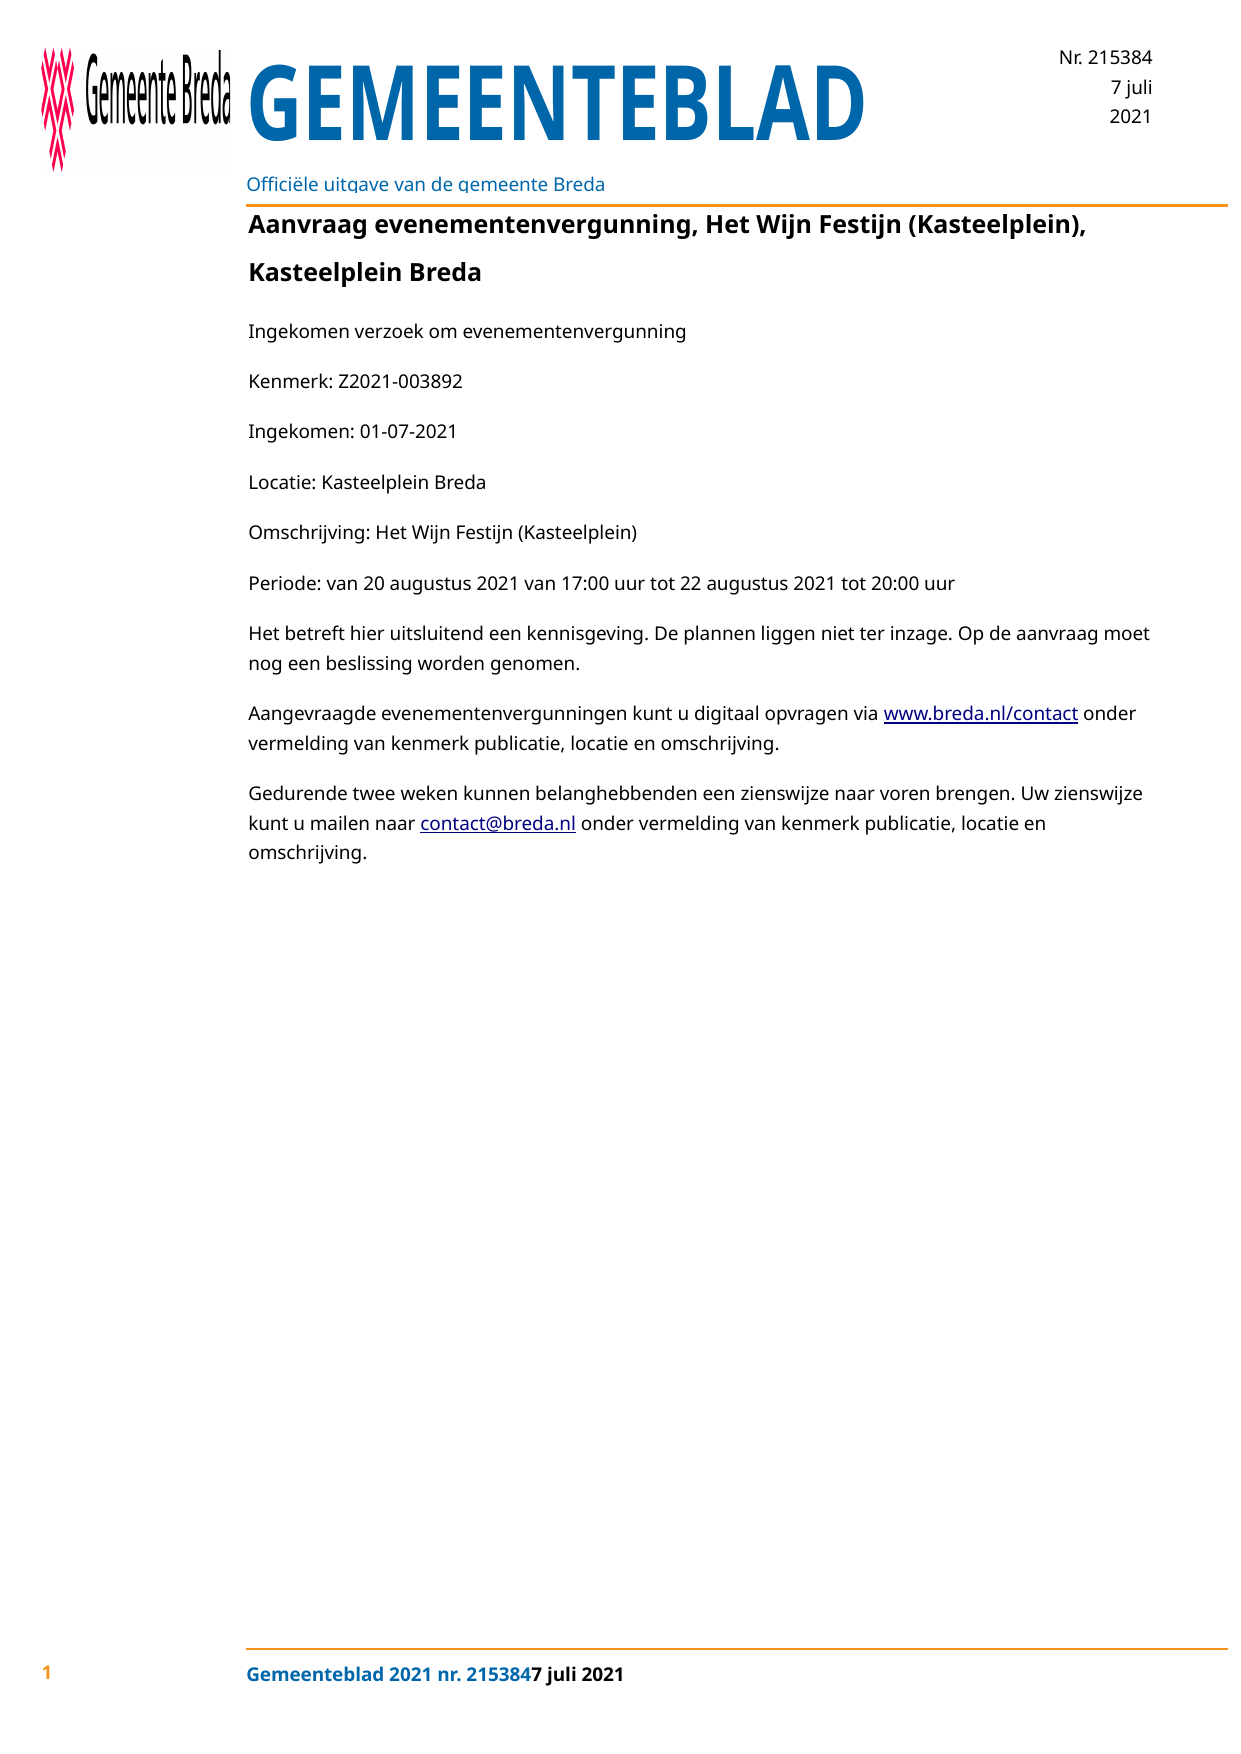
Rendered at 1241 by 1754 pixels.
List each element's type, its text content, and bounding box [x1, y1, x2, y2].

text Het betreft hier uitsluitend een kennisgeving. De plannen liggen niet ter inzage. Op de aanvraag moet nog een beslissing worden genomen. [248, 620, 1152, 676]
text Aanvraag evenementenvergunning, Het Wijn Festijn (Kasteelplein), Kasteelplein Breda [248, 207, 1152, 288]
text Ingekomen: 01-07-2021 [248, 419, 1152, 444]
text Omschrijving: Het Wijn Festijn (Kasteelplein) [248, 519, 1152, 545]
text Ingekomen verzoek om evenementenvergunning [248, 318, 1152, 344]
text Kenmerk: Z2021-003892 [248, 368, 1152, 394]
picture [41, 47, 231, 172]
text Aangevraagde evenementenvergunningen kunt u digitaal opvragen via www.breda.nl/contact onder vermelding van kenmerk publicatie, locatie en omschrijving. [248, 700, 1152, 756]
text Periode: van 20 augustus 2021 van 17:00 uur tot 22 augustus 2021 tot 20:00 uur [248, 570, 1152, 596]
text Gedurende twee weken kunnen belanghebbenden een zienswijze naar voren brengen. Uw zienswijze kunt u mailen naar contact@breda.nl onder vermelding van kenmerk publicatie, locatie en omschrijving. [248, 780, 1152, 865]
text Locatie: Kasteelplein Breda [248, 469, 1152, 495]
